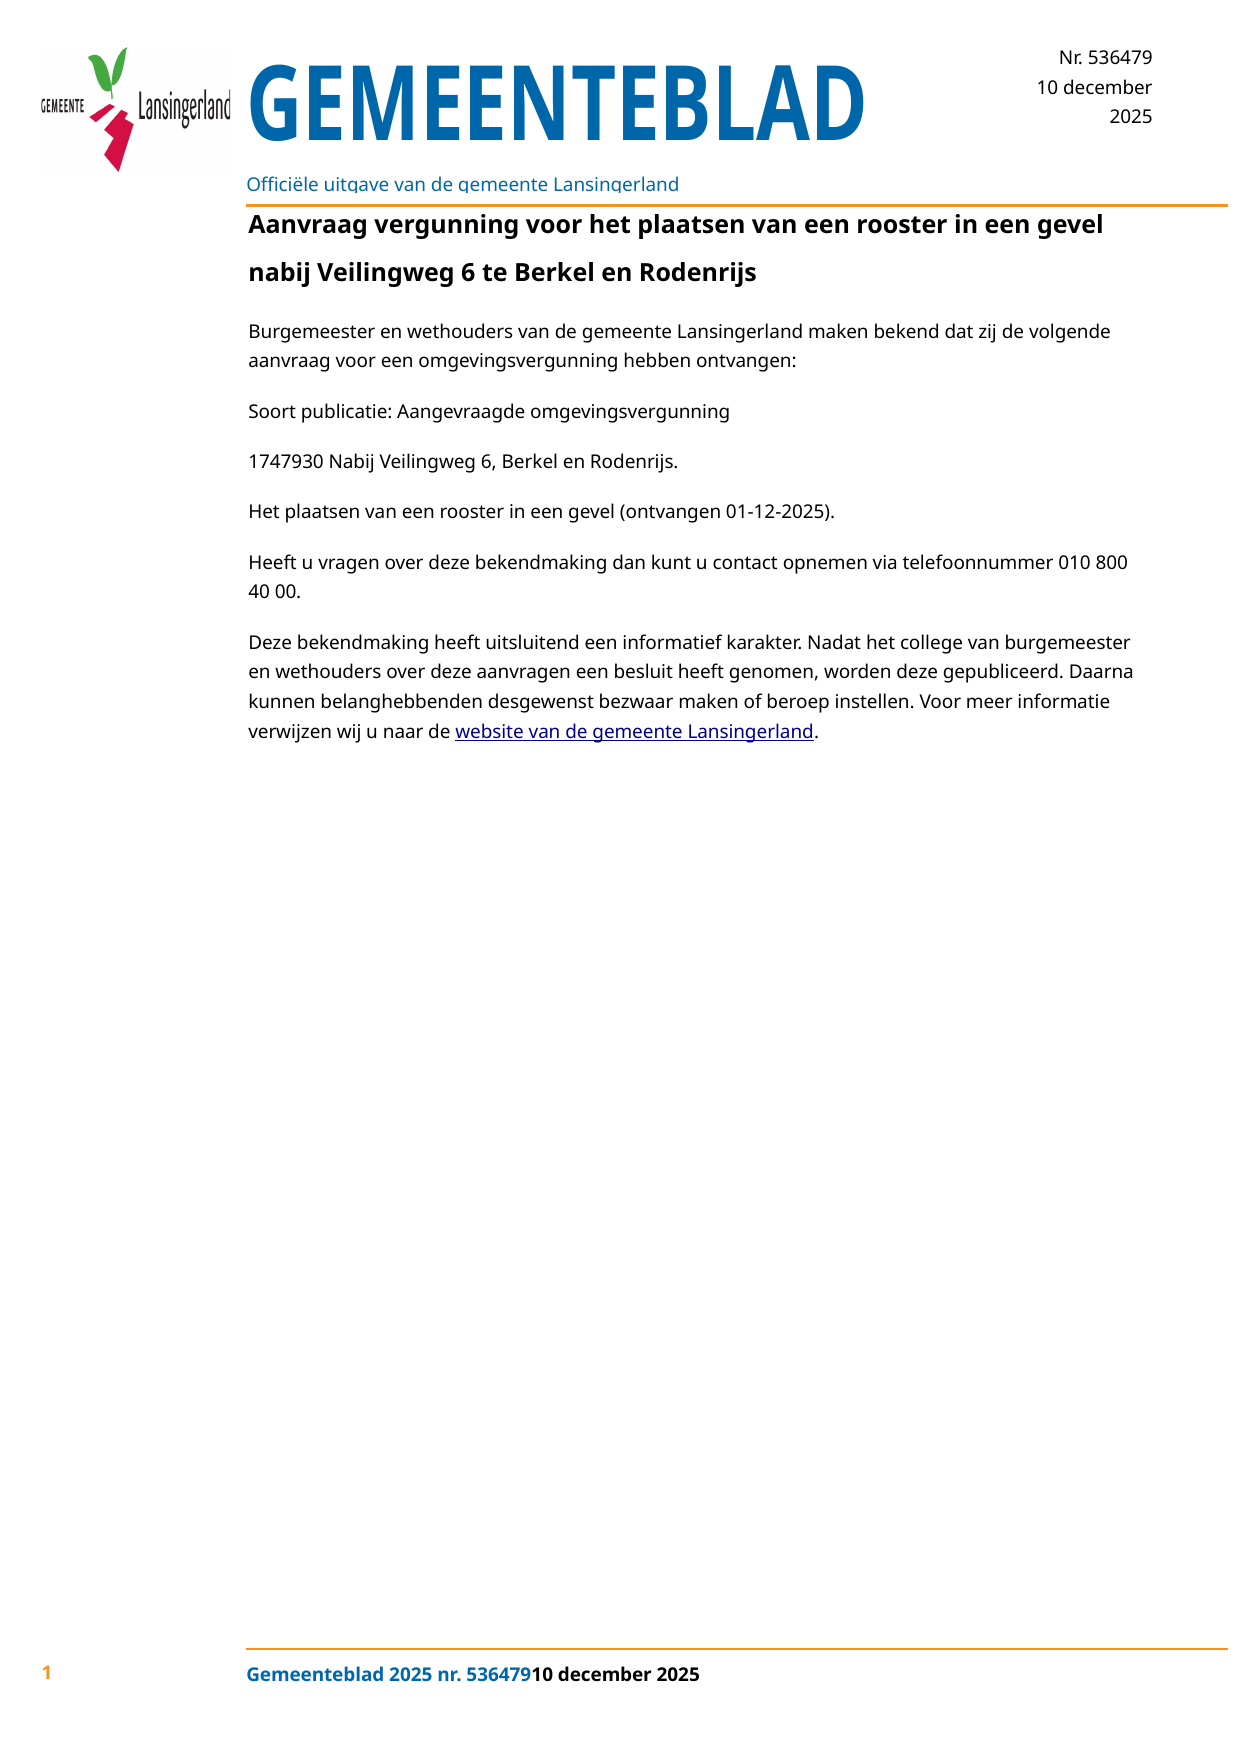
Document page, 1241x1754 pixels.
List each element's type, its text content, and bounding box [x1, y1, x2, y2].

text Deze bekendmaking heeft uitsluitend een informatief karakter. Nadat het college van burgemeester en wethouders over deze aanvragen een besluit heeft genomen, worden deze gepubliceerd. Daarna kunnen belanghebbenden desgewenst bezwaar maken of beroep instellen. Voor meer informatie verwijzen wij u naar de website van de gemeente Lansingerland. [248, 629, 1152, 744]
picture [41, 47, 231, 172]
text Soort publicatie: Aangevraagde omgevingsvergunning [248, 398, 1152, 424]
text Het plaatsen van een rooster in een gevel (ontvangen 01-12-2025). [248, 499, 1152, 524]
text 1747930 Nabij Veilingweg 6, Berkel en Rodenrijs. [248, 448, 1152, 474]
text Heeft u vragen over deze bekendmaking dan kunt u contact opnemen via telefoonnummer 010 800 40 00. [248, 549, 1152, 604]
text Burgemeester en wethouders van de gemeente Lansingerland maken bekend dat zij de volgende aanvraag voor een omgevingsvergunning hebben ontvangen: [248, 318, 1152, 373]
text Aanvraag vergunning voor het plaatsen van een rooster in een gevel nabij Veilingweg 6 te Berkel en Rodenrijs [248, 207, 1152, 288]
